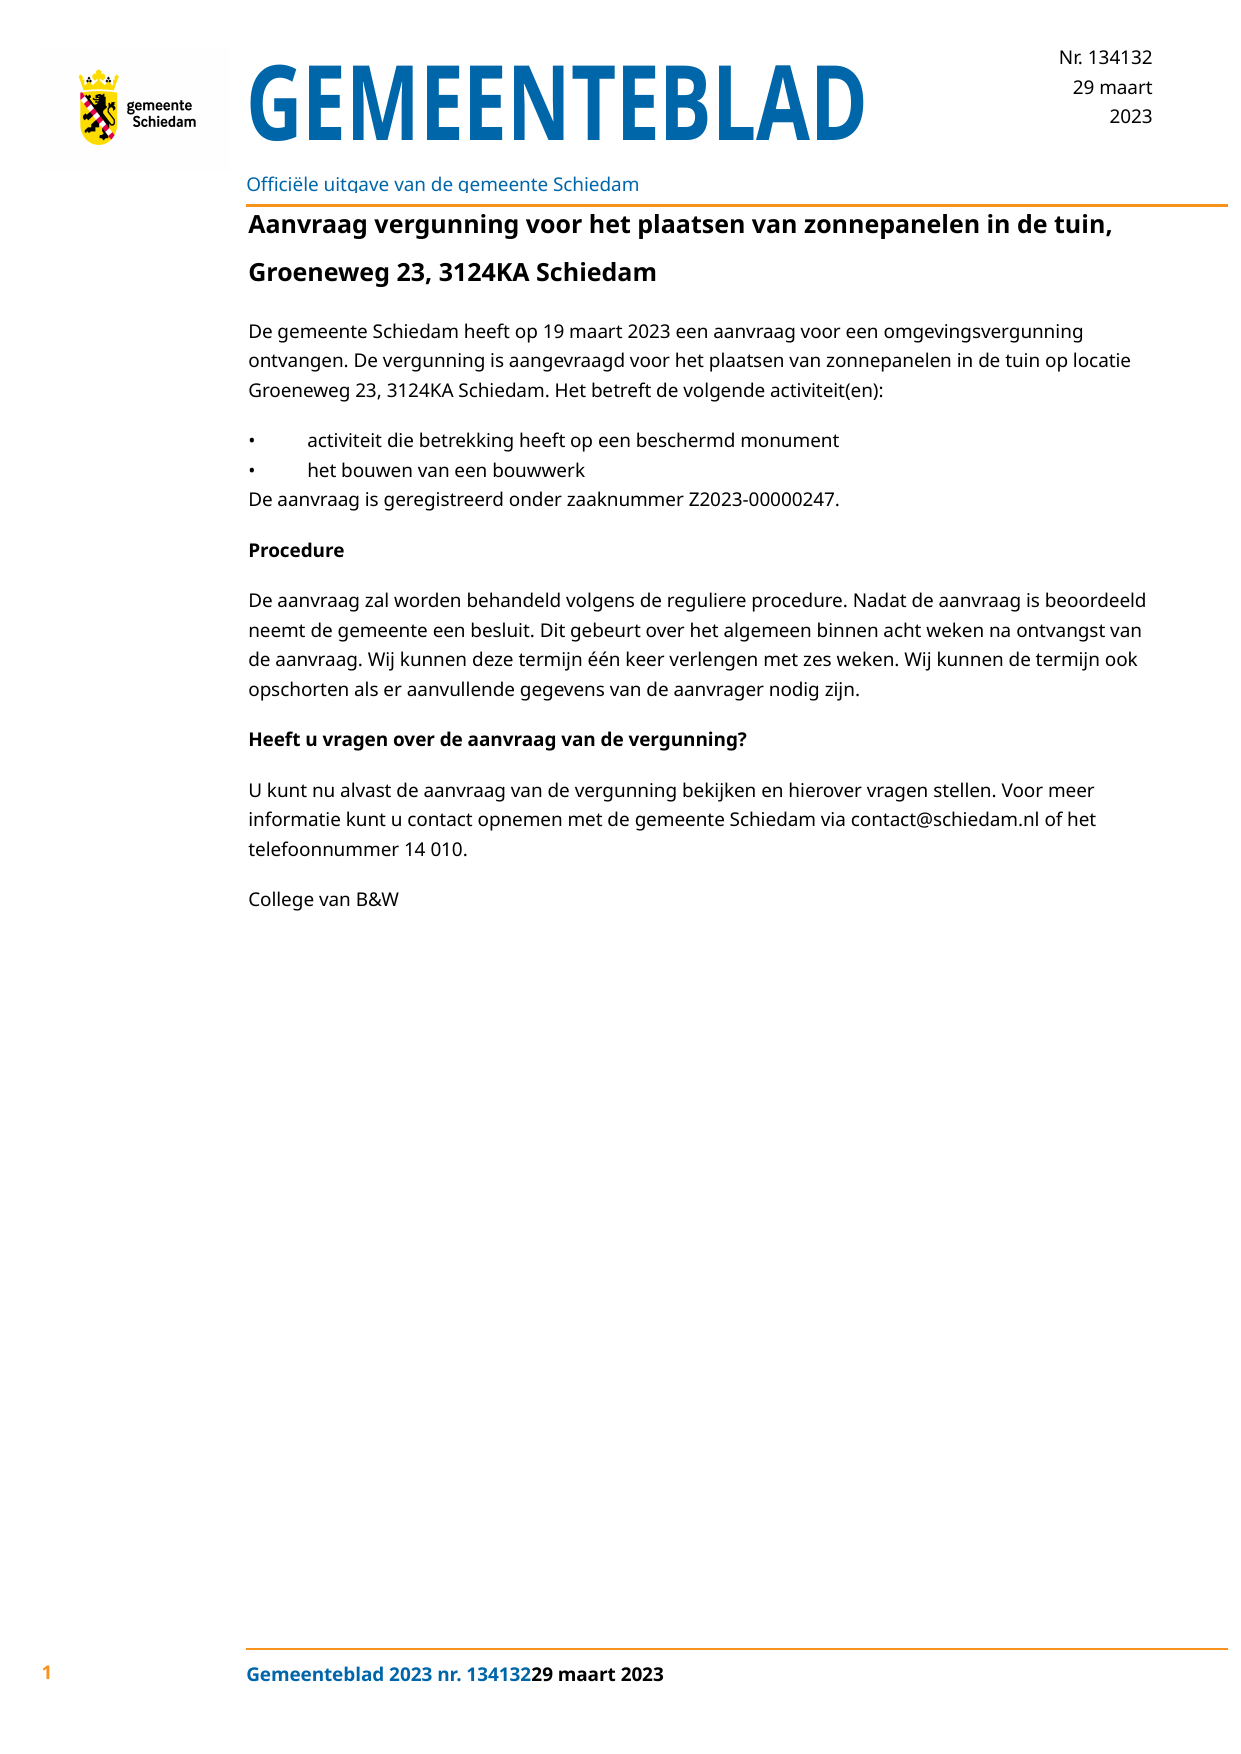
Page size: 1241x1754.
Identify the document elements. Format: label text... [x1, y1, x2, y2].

text College van B&W [248, 887, 1152, 912]
text De gemeente Schiedam heeft op 19 maart 2023 een aanvraag voor een omgevingsvergunning ontvangen. De vergunning is aangevraagd voor het plaatsen van zonnepanelen in de tuin op locatie Groeneweg 23, 3124KA Schiedam. Het betreft de volgende activiteit(en): [248, 318, 1152, 403]
list activiteit die betrekking heeft op een beschermd monument [248, 427, 1152, 453]
text Heeft u vragen over de aanvraag van de vergunning? [248, 727, 1152, 752]
text U kunt nu alvast de aanvraag van de vergunning bekijken en hierover vragen stellen. Voor meer informatie kunt u contact opnemen met de gemeente Schiedam via contact@schiedam.nl of het telefoonnummer 14 010. [248, 777, 1152, 862]
text De aanvraag zal worden behandeld volgens de reguliere procedure. Nadat de aanvraag is beoordeeld neemt de gemeente een besluit. Dit gebeurt over het algemeen binnen acht weken na ontvangst van de aanvraag. Wij kunnen deze termijn één keer verlengen met zes weken. Wij kunnen de termijn ook opschorten als er aanvullende gegevens van de aanvrager nodig zijn. [248, 587, 1152, 702]
picture [41, 47, 231, 172]
list het bouwen van een bouwwerk [248, 457, 1152, 483]
text De aanvraag is geregistreerd onder zaaknummer Z2023-00000247. [248, 487, 1152, 512]
text Aanvraag vergunning voor het plaatsen van zonnepanelen in de tuin, Groeneweg 23, 3124KA Schiedam [248, 207, 1152, 288]
text Procedure [248, 537, 1152, 563]
